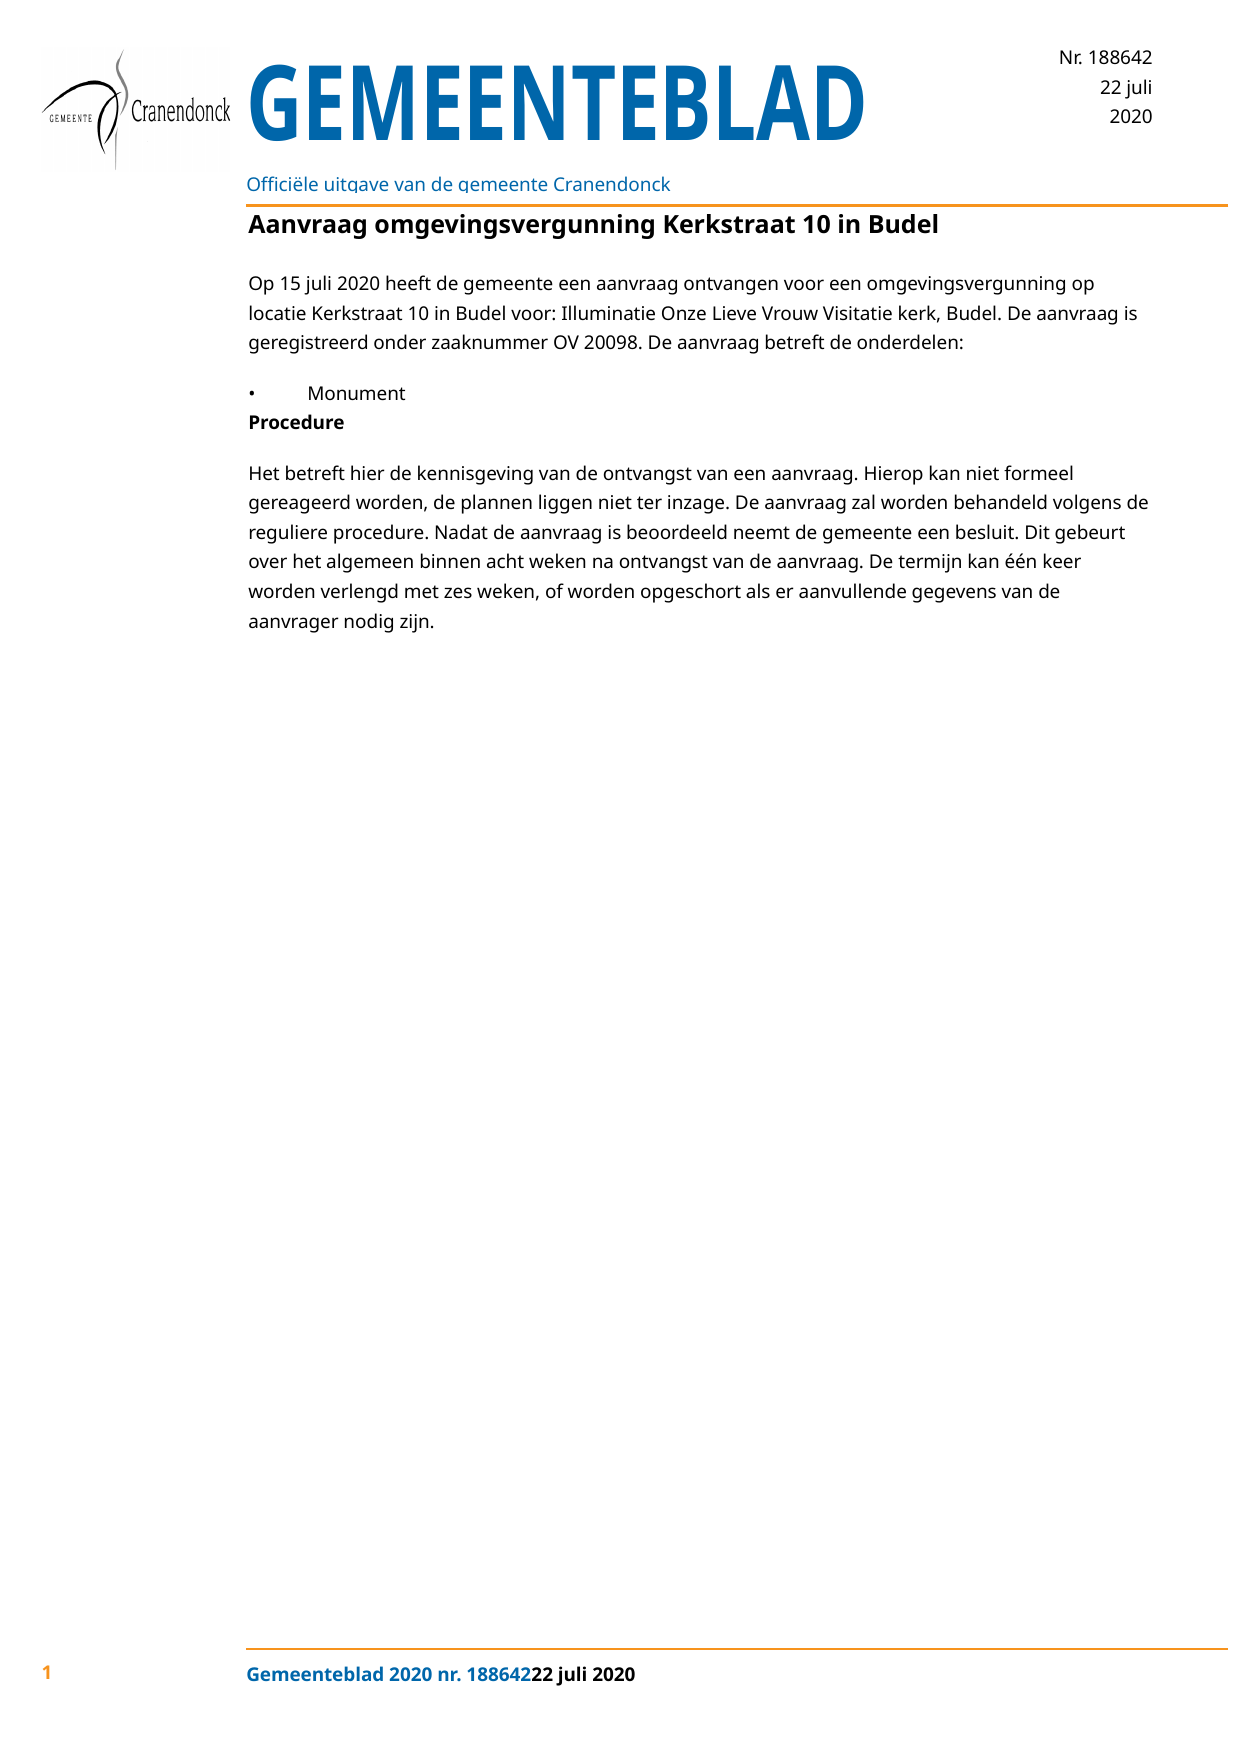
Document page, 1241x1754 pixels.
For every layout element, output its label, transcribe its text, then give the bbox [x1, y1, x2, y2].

picture [41, 47, 231, 172]
text Aanvraag omgevingsvergunning Kerkstraat 10 in Budel [248, 207, 1152, 241]
text Het betreft hier de kennisgeving van de ontvangst van een aanvraag. Hierop kan niet formeel gereageerd worden, de plannen liggen niet ter inzage. De aanvraag zal worden behandeld volgens de reguliere procedure. Nadat de aanvraag is beoordeeld neemt de gemeente een besluit. Dit gebeurt over het algemeen binnen acht weken na ontvangst van de aanvraag. De termijn kan één keer worden verlengd met zes weken, of worden opgeschort als er aanvullende gegevens van de aanvrager nodig zijn. [248, 460, 1152, 633]
list Monument [248, 380, 1152, 406]
text Procedure [248, 409, 1152, 435]
text Op 15 juli 2020 heeft de gemeente een aanvraag ontvangen voor een omgevingsvergunning op locatie Kerkstraat 10 in Budel voor: Illuminatie Onze Lieve Vrouw Visitatie kerk, Budel. De aanvraag is geregistreerd onder zaaknummer OV 20098. De aanvraag betreft de onderdelen: [248, 270, 1152, 355]
